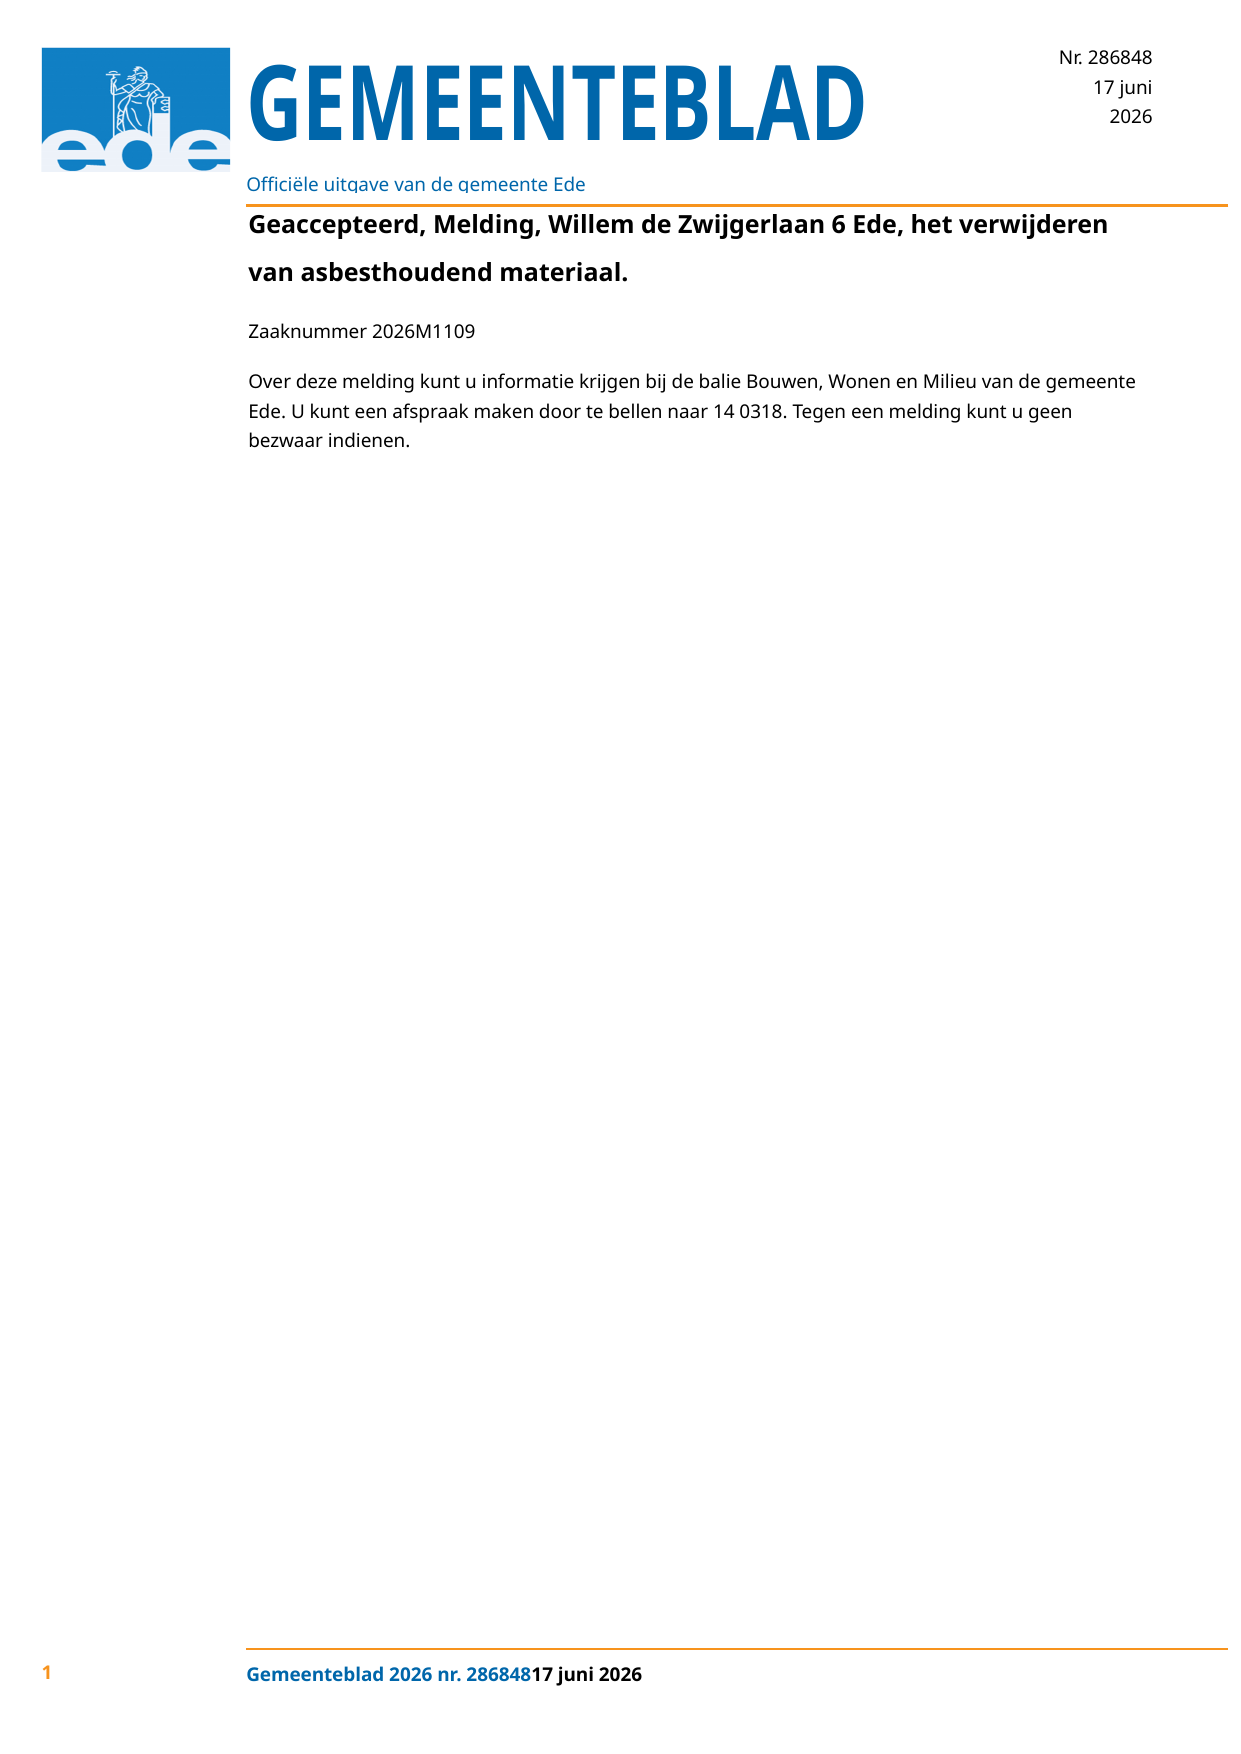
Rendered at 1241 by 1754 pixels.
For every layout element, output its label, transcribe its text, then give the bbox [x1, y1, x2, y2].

text Geaccepteerd, Melding, Willem de Zwijgerlaan 6 Ede, het verwijderen van asbesthoudend materiaal. [248, 207, 1152, 288]
text Zaaknummer 2026M1109 [248, 318, 1152, 344]
text Over deze melding kunt u informatie krijgen bij de balie Bouwen, Wonen en Milieu van de gemeente Ede. U kunt een afspraak maken door te bellen naar 14 0318. Tegen een melding kunt u geen bezwaar indienen. [248, 368, 1152, 453]
picture [41, 47, 231, 172]
